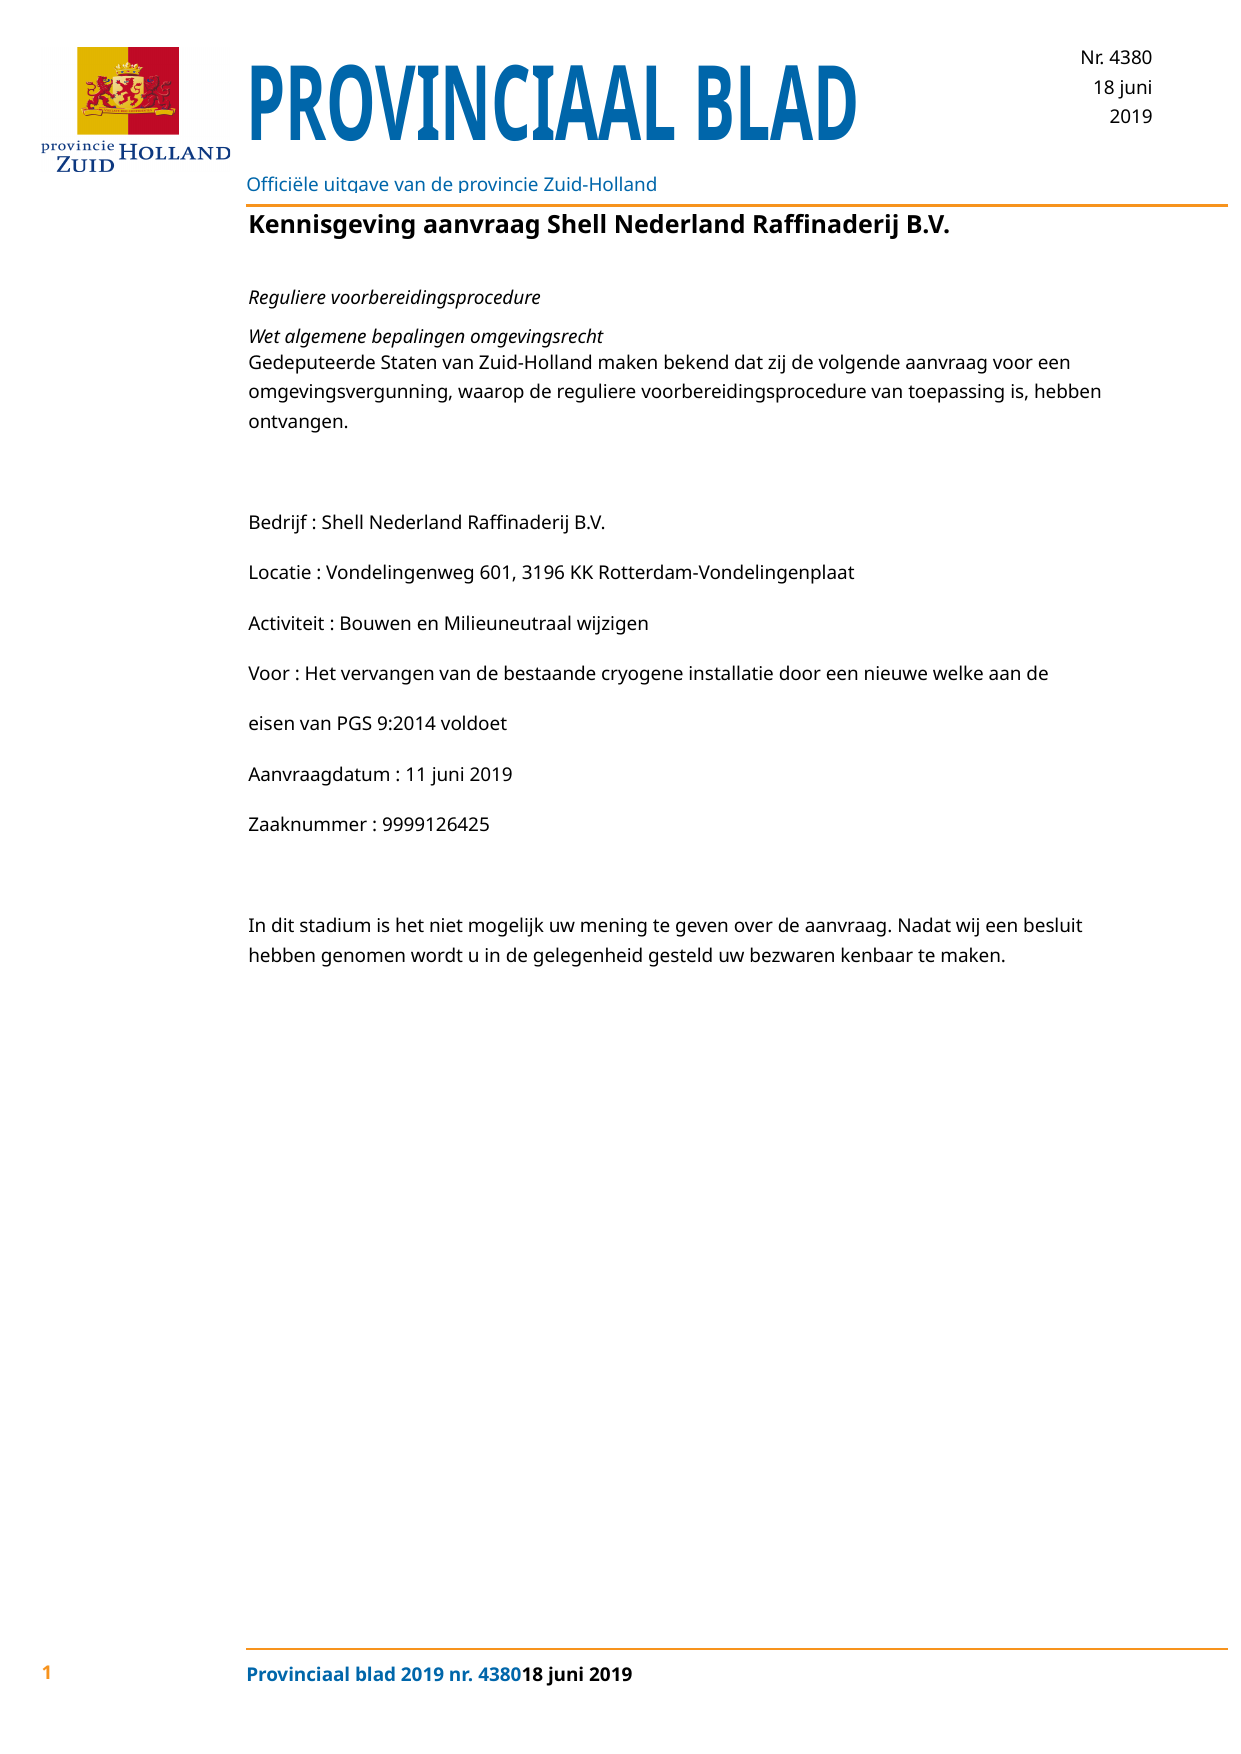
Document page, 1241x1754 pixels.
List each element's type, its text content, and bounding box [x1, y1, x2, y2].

text Aanvraagdatum : 11 juni 2019 [248, 761, 1152, 787]
text Locatie : Vondelingenweg 601, 3196 KK Rotterdam-Vondelingenplaat [248, 559, 1152, 585]
text Gedeputeerde Staten van Zuid-Holland maken bekend dat zij de volgende aanvraag voor een omgevingsvergunning, waarop de reguliere voorbereidingsprocedure van toepassing is, hebben ontvangen. [248, 349, 1152, 434]
text Activiteit : Bouwen en Milieuneutraal wijzigen [248, 610, 1152, 635]
text Bedrijf : Shell Nederland Raffinaderij B.V. [248, 509, 1152, 534]
text In dit stadium is het niet mogelijk uw mening te geven over de aanvraag. Nadat wij een besluit hebben genomen wordt u in de gelegenheid gesteld uw bezwaren kenbaar te maken. [248, 912, 1152, 967]
text Voor : Het vervangen van de bestaande cryogene installatie door een nieuwe welke aan de [248, 660, 1152, 686]
text Kennisgeving aanvraag Shell Nederland Raffinaderij B.V. [248, 207, 1152, 241]
picture [41, 47, 231, 172]
text Reguliere voorbereidingsprocedure [248, 284, 1152, 309]
text Zaaknummer : 9999126425 [248, 811, 1152, 837]
text eisen van PGS 9:2014 voldoet [248, 711, 1152, 736]
text Wet algemene bepalingen omgevingsrecht [248, 323, 1152, 349]
